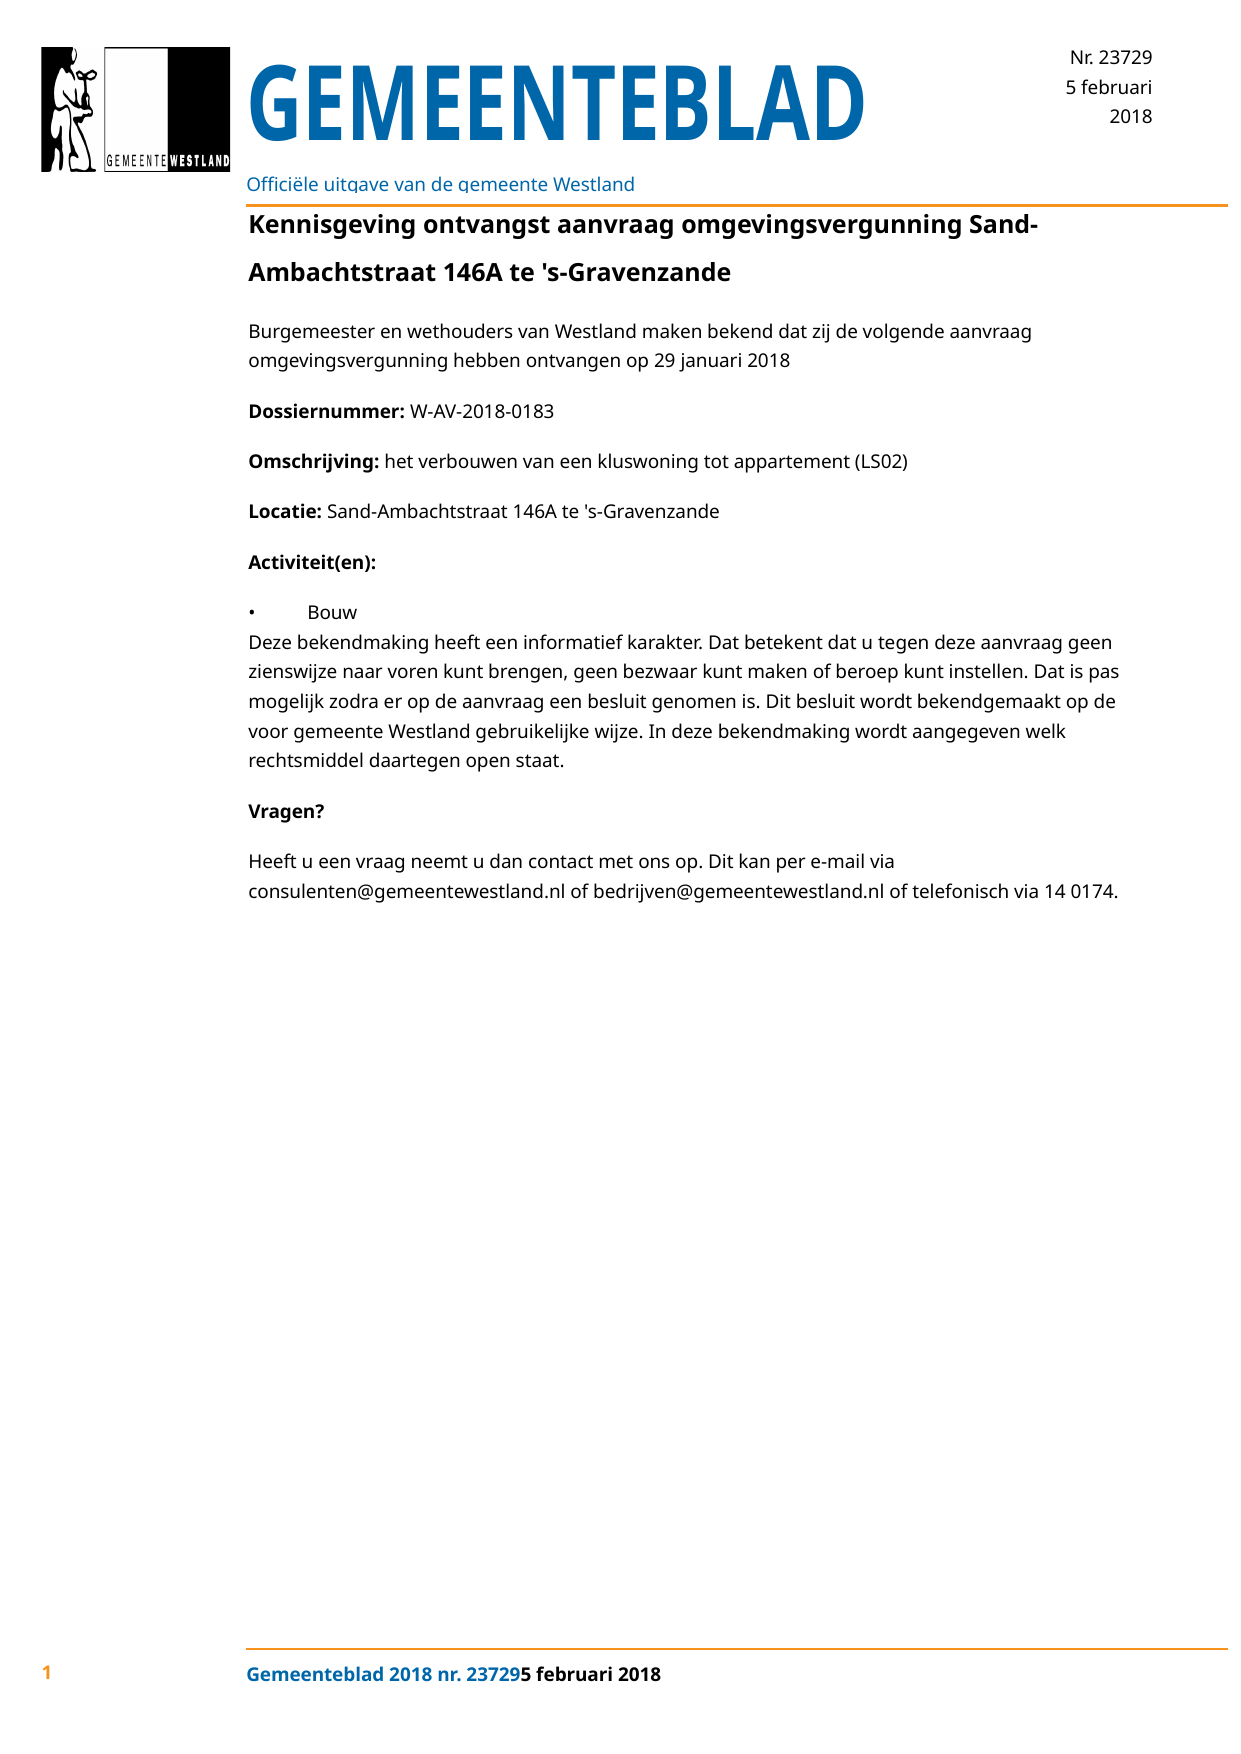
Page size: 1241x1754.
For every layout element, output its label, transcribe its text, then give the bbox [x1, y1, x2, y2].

text Activiteit(en): [248, 549, 1152, 575]
text Vragen? [248, 798, 1152, 824]
text Omschrijving: het verbouwen van een kluswoning tot appartement (LS02) [248, 448, 1152, 474]
text Locatie: Sand-Ambachtstraat 146A te 's-Gravenzande [248, 499, 1152, 524]
text Kennisgeving ontvangst aanvraag omgevingsvergunning Sand-Ambachtstraat 146A te 's-Gravenzande [248, 207, 1152, 288]
text Dossiernummer: W-AV-2018-0183 [248, 398, 1152, 424]
text Deze bekendmaking heeft een informatief karakter. Dat betekent dat u tegen deze aanvraag geen zienswijze naar voren kunt brengen, geen bezwaar kunt maken of beroep kunt instellen. Dat is pas mogelijk zodra er op de aanvraag een besluit genomen is. Dit besluit wordt bekendgemaakt op de voor gemeente Westland gebruikelijke wijze. In deze bekendmaking wordt aangegeven welk rechtsmiddel daartegen open staat. [248, 629, 1152, 773]
text Burgemeester en wethouders van Westland maken bekend dat zij de volgende aanvraag omgevingsvergunning hebben ontvangen op 29 januari 2018 [248, 318, 1152, 373]
text Heeft u een vraag neemt u dan contact met ons op. Dit kan per e-mail via consulenten@gemeentewestland.nl of bedrijven@gemeentewestland.nl of telefonisch via 14 0174. [248, 848, 1152, 904]
list Bouw [248, 599, 1152, 625]
picture [41, 47, 231, 172]
